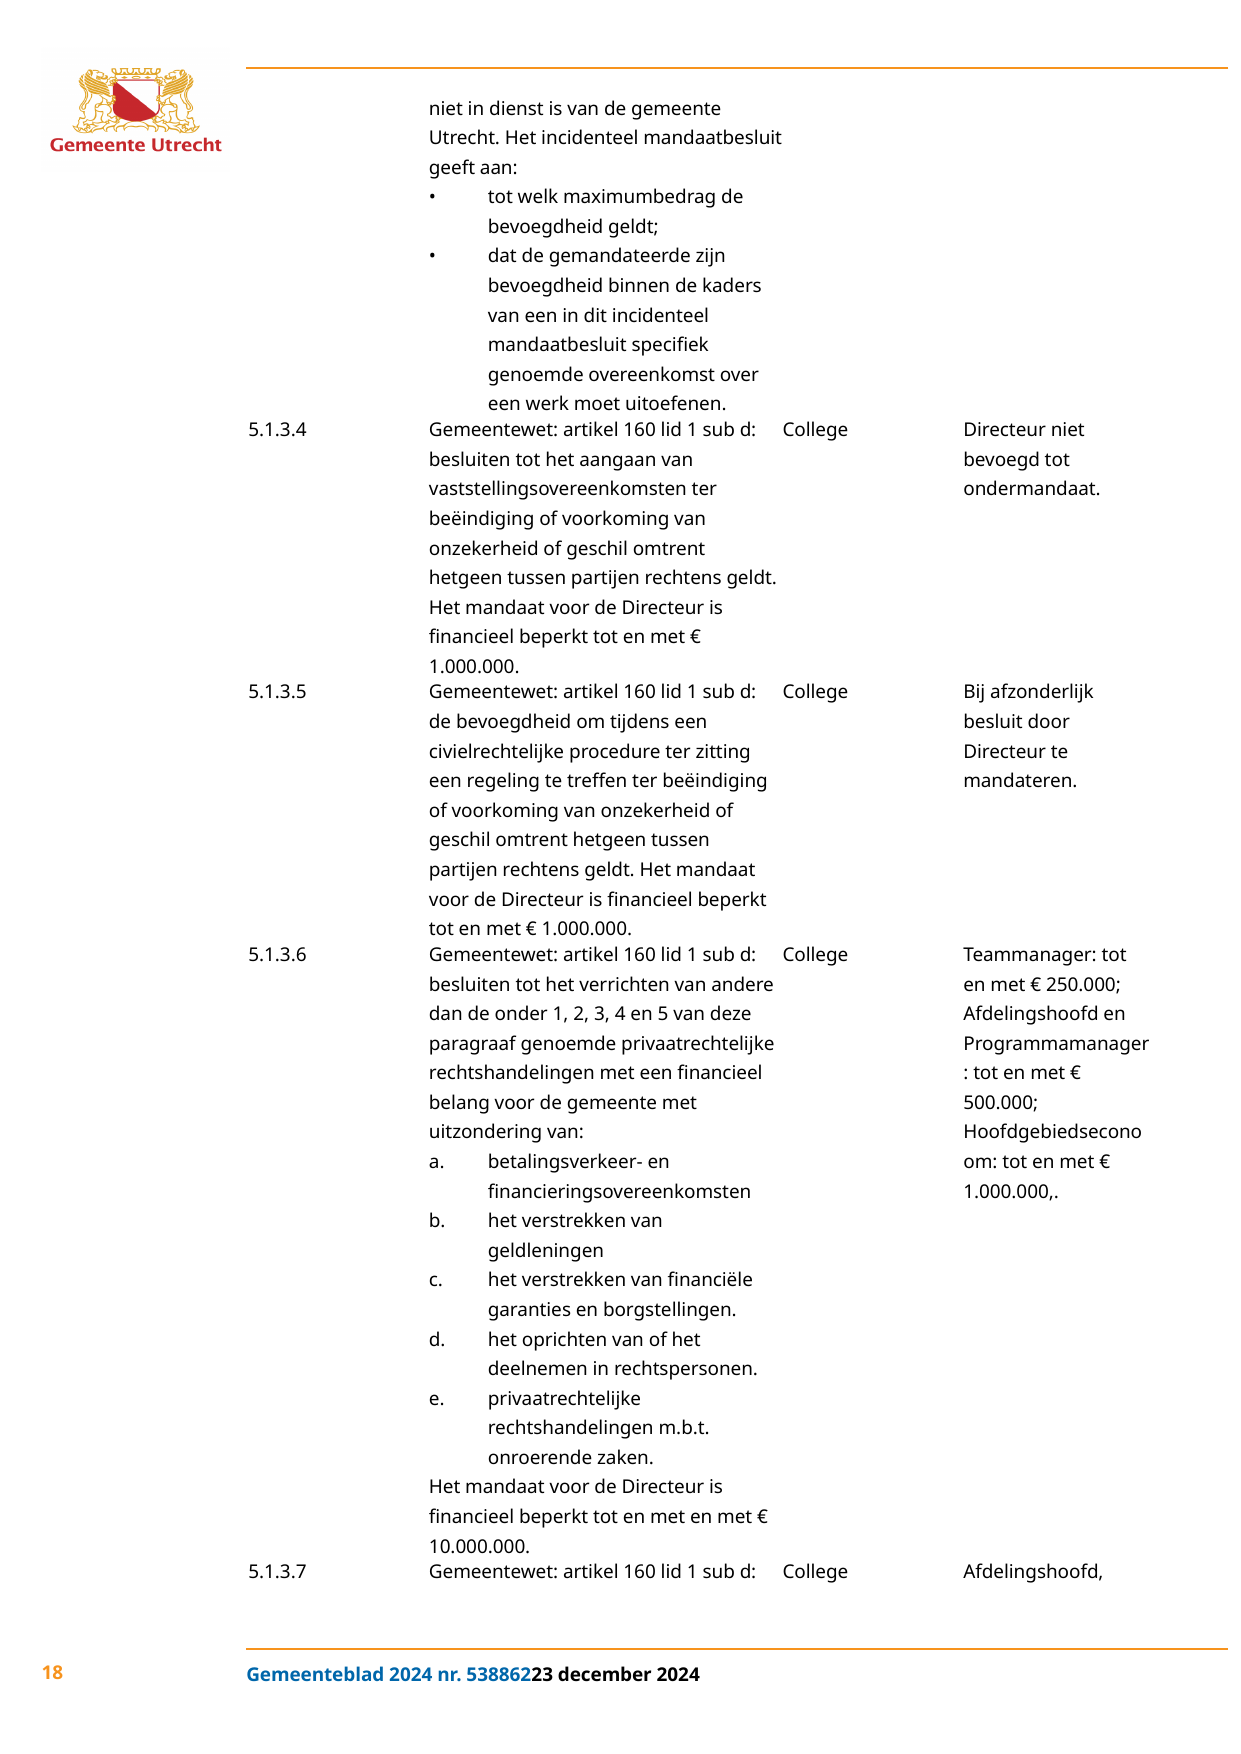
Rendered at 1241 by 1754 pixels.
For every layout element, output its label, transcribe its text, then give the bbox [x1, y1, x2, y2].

table_cell Afdelingshoofd, [963, 1559, 1152, 1584]
table_cell 5.1.3.7 [248, 1559, 429, 1584]
table_cell niet in dienst is van de gemeente Utrecht. Het incidenteel mandaatbesluit geeft aan: tot welk maximumbedrag de bevoegdheid geldt; dat de gemandateerde zijn bevoegdheid binnen de kaders van een in dit incidenteel mandaatbesluit specifiek genoemde overeenkomst over een werk moet uitoefenen. [429, 95, 782, 416]
table_cell College [782, 1559, 963, 1584]
table_cell 5.1.3.4 [248, 416, 429, 679]
table_cell College [782, 679, 963, 941]
table_cell Gemeentewet: artikel 160 lid 1 sub d: besluiten tot het aangaan van vaststellingsovereenkomsten ter beëindiging of voorkoming van onzekerheid of geschil omtrent hetgeen tussen partijen rechtens geldt. Het mandaat voor de Directeur is financieel beperkt tot en met € 1.000.000. [429, 416, 782, 679]
table_cell Directeur niet bevoegd tot ondermandaat. [963, 416, 1152, 679]
table_cell Gemeentewet: artikel 160 lid 1 sub d: [429, 1559, 782, 1584]
table_cell [248, 95, 429, 416]
table_cell Bij afzonderlijk besluit door Directeur te mandateren. [963, 679, 1152, 941]
table_cell College [782, 941, 963, 1558]
table_cell 5.1.3.6 [248, 941, 429, 1558]
table_cell Gemeentewet: artikel 160 lid 1 sub d: besluiten tot het verrichten van andere dan de onder 1, 2, 3, 4 en 5 van deze paragraaf genoemde privaatrechtelijke rechtshandelingen met een financieel belang voor de gemeente met uitzondering van: betalingsverkeer- en financieringsovereenkomsten het verstrekken van geldleningen het verstrekken van financiële garanties en borgstellingen. het oprichten van of het deelnemen in rechtspersonen. privaatrechtelijke rechtshandelingen m.b.t. onroerende zaken. Het mandaat voor de Directeur is financieel beperkt tot en met en met € 10.000.000. [429, 941, 782, 1558]
table_cell 5.1.3.5 [248, 679, 429, 941]
table_cell [963, 95, 1152, 416]
table_cell Teammanager: tot en met € 250.000; Afdelingshoofd en Programmamanager: tot en met € 500.000; Hoofdgebiedseconoom: tot en met € 1.000.000,. [963, 941, 1152, 1558]
picture [41, 47, 231, 172]
table_cell [782, 95, 963, 416]
table_cell College [782, 416, 963, 679]
table_cell Gemeentewet: artikel 160 lid 1 sub d: de bevoegdheid om tijdens een civielrechtelijke procedure ter zitting een regeling te treffen ter beëindiging of voorkoming van onzekerheid of geschil omtrent hetgeen tussen partijen rechtens geldt. Het mandaat voor de Directeur is financieel beperkt tot en met € 1.000.000. [429, 679, 782, 941]
